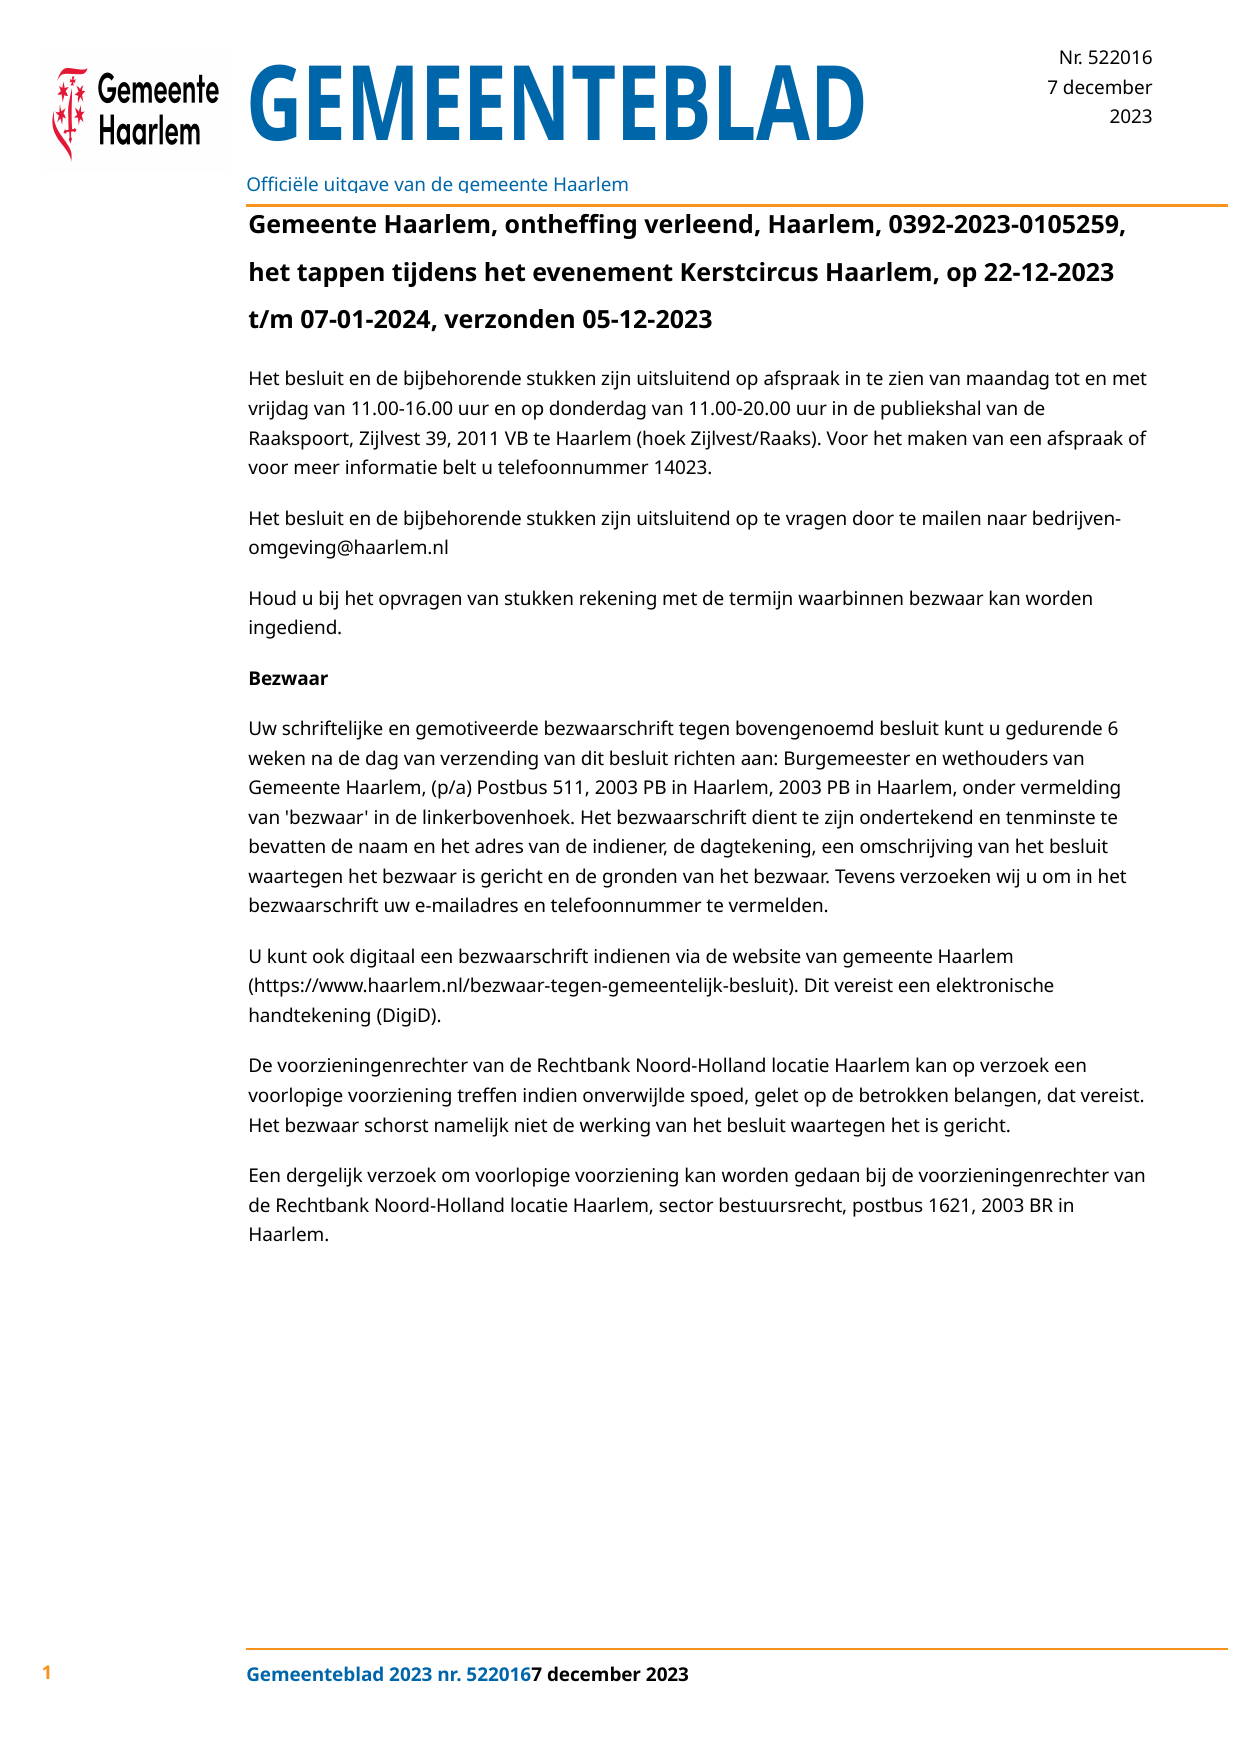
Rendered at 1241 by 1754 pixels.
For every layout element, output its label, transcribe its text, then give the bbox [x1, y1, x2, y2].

text Het besluit en de bijbehorende stukken zijn uitsluitend op te vragen door te mailen naar bedrijven-omgeving@haarlem.nl [248, 505, 1152, 560]
text Gemeente Haarlem, ontheffing verleend, Haarlem, 0392-2023-0105259, het tappen tijdens het evenement Kerstcircus Haarlem, op 22-12-2023 t/m 07-01-2024, verzonden 05-12-2023 [248, 207, 1152, 336]
picture [41, 47, 231, 172]
text Het besluit en de bijbehorende stukken zijn uitsluitend op afspraak in te zien van maandag tot en met vrijdag van 11.00-16.00 uur en op donderdag van 11.00-20.00 uur in de publiekshal van de Raakspoort, Zijlvest 39, 2011 VB te Haarlem (hoek Zijlvest/Raaks). Voor het maken van een afspraak of voor meer informatie belt u telefoonnummer 14023. [248, 366, 1152, 480]
text Houd u bij het opvragen van stukken rekening met de termijn waarbinnen bezwaar kan worden ingediend. [248, 585, 1152, 640]
text Een dergelijk verzoek om voorlopige voorziening kan worden gedaan bij de voorzieningenrechter van de Rechtbank Noord-Holland locatie Haarlem, sector bestuursrecht, postbus 1621, 2003 BR in Haarlem. [248, 1162, 1152, 1247]
text Bezwaar [248, 665, 1152, 690]
text De voorzieningenrechter van de Rechtbank Noord-Holland locatie Haarlem kan op verzoek een voorlopige voorziening treffen indien onverwijlde spoed, gelet op de betrokken belangen, dat vereist. Het bezwaar schorst namelijk niet de werking van het besluit waartegen het is gericht. [248, 1053, 1152, 1137]
text Uw schriftelijke en gemotiveerde bezwaarschrift tegen bovengenoemd besluit kunt u gedurende 6 weken na de dag van verzending van dit besluit richten aan: Burgemeester en wethouders van Gemeente Haarlem, (p/a) Postbus 511, 2003 PB in Haarlem, 2003 PB in Haarlem, onder vermelding van 'bezwaar' in de linkerbovenhoek. Het bezwaarschrift dient te zijn ondertekend en tenminste te bevatten de naam en het adres van de indiener, de dagtekening, een omschrijving van het besluit waartegen het bezwaar is gericht en de gronden van het bezwaar. Tevens verzoeken wij u om in het bezwaarschrift uw e-mailadres en telefoonnummer te vermelden. [248, 715, 1152, 918]
text U kunt ook digitaal een bezwaarschrift indienen via de website van gemeente Haarlem (https://www.haarlem.nl/bezwaar-tegen-gemeentelijk-besluit). Dit vereist een elektronische handtekening (DigiD). [248, 943, 1152, 1028]
